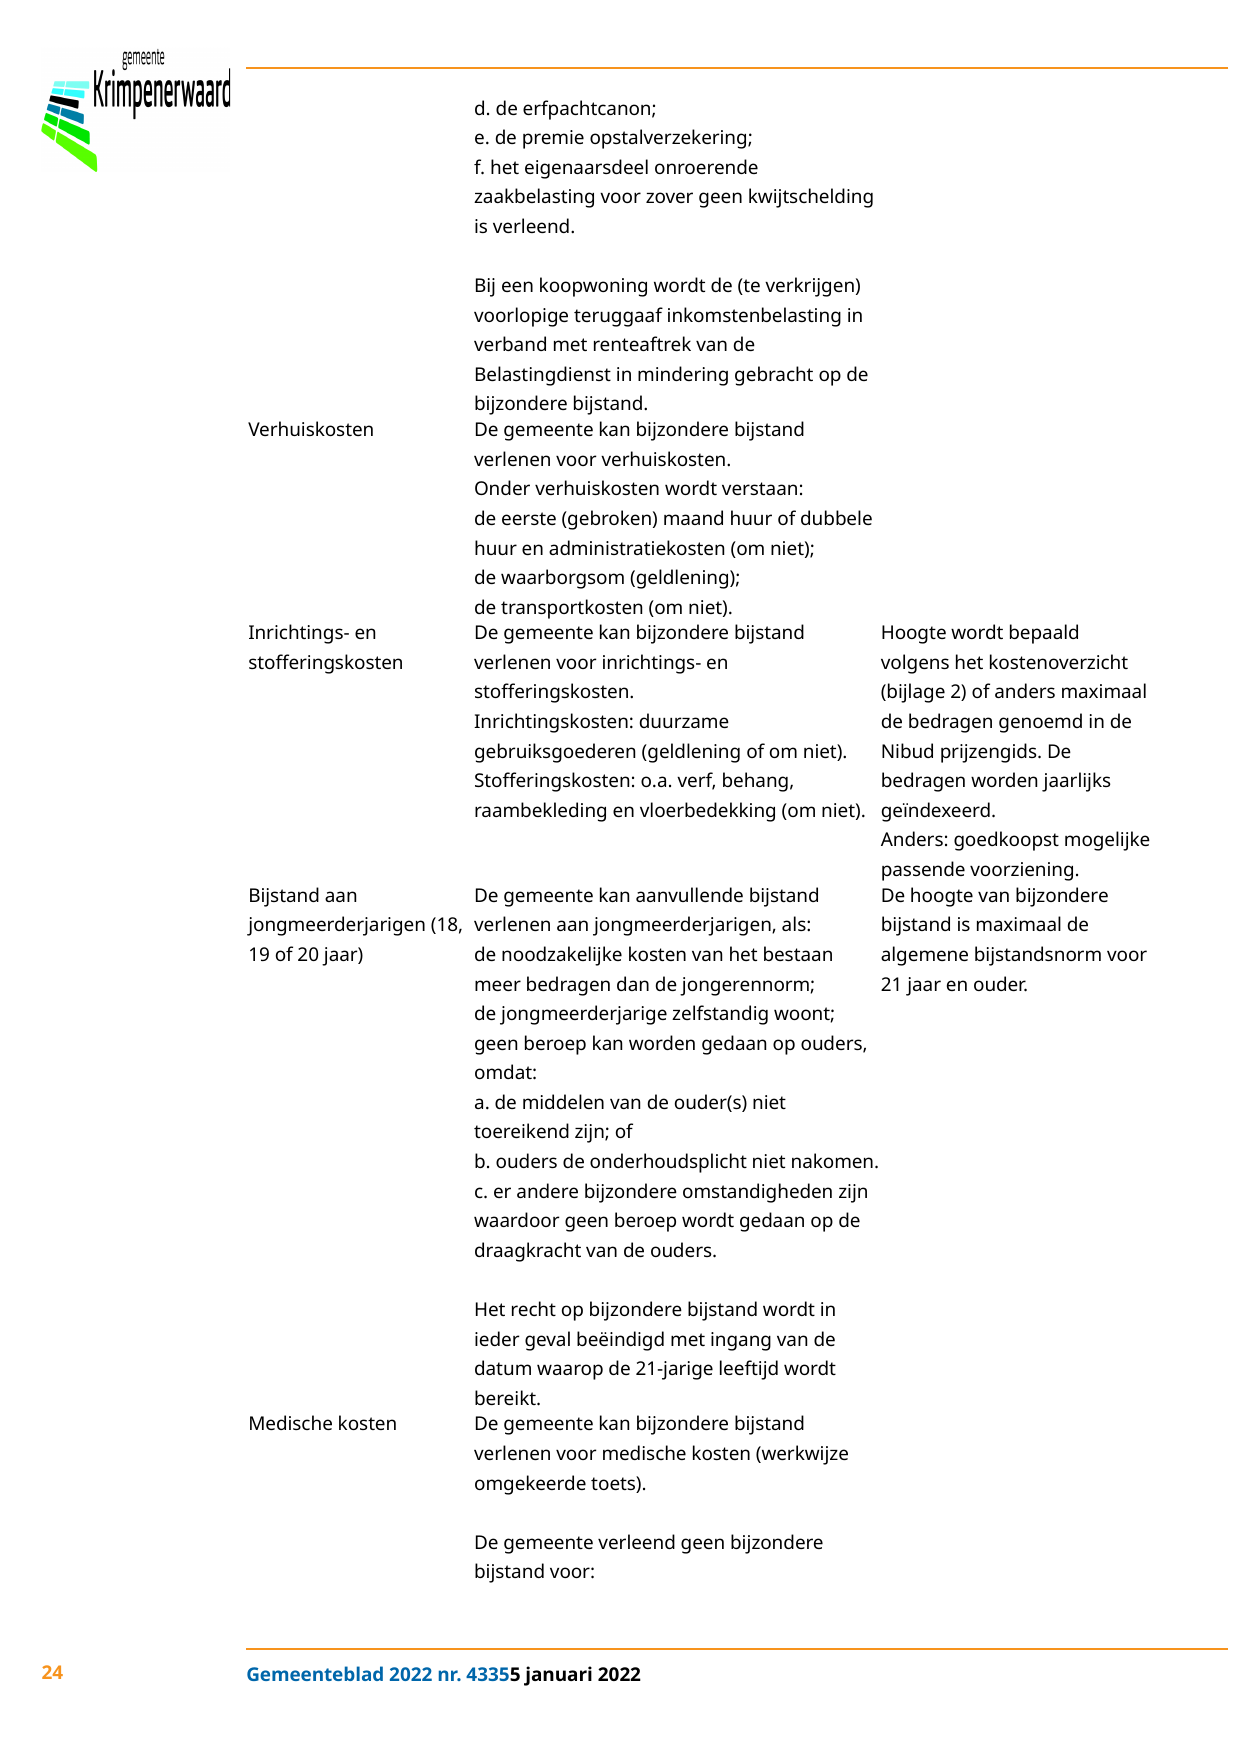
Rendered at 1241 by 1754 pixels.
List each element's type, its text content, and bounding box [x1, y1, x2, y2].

table_cell Inrichtings- en stofferingskosten [248, 620, 474, 882]
table_cell De gemeente kan bijzondere bijstand verlenen voor medische kosten (werkwijze omgekeerde toets). De gemeente verleend geen bijzondere bijstand voor: [474, 1411, 881, 1584]
table_cell De hoogte van bijzondere bijstand is maximaal de algemene bijstandsnorm voor 21 jaar en ouder. [881, 882, 1152, 1411]
table_cell De gemeente kan bijzondere bijstand verlenen voor verhuiskosten. Onder verhuiskosten wordt verstaan: de eerste (gebroken) maand huur of dubbele huur en administratiekosten (om niet); de waarborgsom (geldlening); de transportkosten (om niet). [474, 416, 881, 619]
picture [41, 47, 231, 172]
table_cell De gemeente kan bijzondere bijstand verlenen voor inrichtings- en stofferingskosten. Inrichtingskosten: duurzame gebruiksgoederen (geldlening of om niet). Stofferingskosten: o.a. verf, behang, raambekleding en vloerbedekking (om niet). [474, 620, 881, 882]
table_cell De gemeente kan aanvullende bijstand verlenen aan jongmeerderjarigen, als: de noodzakelijke kosten van het bestaan meer bedragen dan de jongerennorm; de jongmeerderjarige zelfstandig woont; geen beroep kan worden gedaan op ouders, omdat: a. de middelen van de ouder(s) niet toereikend zijn; of b. ouders de onderhoudsplicht niet nakomen. c. er andere bijzondere omstandigheden zijn waardoor geen beroep wordt gedaan op de draagkracht van de ouders. Het recht op bijzondere bijstand wordt in ieder geval beëindigd met ingang van de datum waarop de 21-jarige leeftijd wordt bereikt. [474, 882, 881, 1411]
table_cell Bijstand aan jongmeerderjarigen (18, 19 of 20 jaar) [248, 882, 474, 1411]
table_cell [248, 95, 474, 416]
table_cell [881, 416, 1152, 619]
table_cell d. de erfpachtcanon; e. de premie opstalverzekering; f. het eigenaarsdeel onroerende zaakbelasting voor zover geen kwijtschelding is verleend. Bij een koopwoning wordt de (te verkrijgen) voorlopige teruggaaf inkomstenbelasting in verband met renteaftrek van de Belastingdienst in mindering gebracht op de bijzondere bijstand. [474, 95, 881, 416]
table_cell Hoogte wordt bepaald volgens het kostenoverzicht (bijlage 2) of anders maximaal de bedragen genoemd in de Nibud prijzengids. De bedragen worden jaarlijks geïndexeerd. Anders: goedkoopst mogelijke passende voorziening. [881, 620, 1152, 882]
table_cell [881, 95, 1152, 416]
table_cell Verhuiskosten [248, 416, 474, 619]
table_cell Medische kosten [248, 1411, 474, 1584]
table_cell [881, 1411, 1152, 1584]
